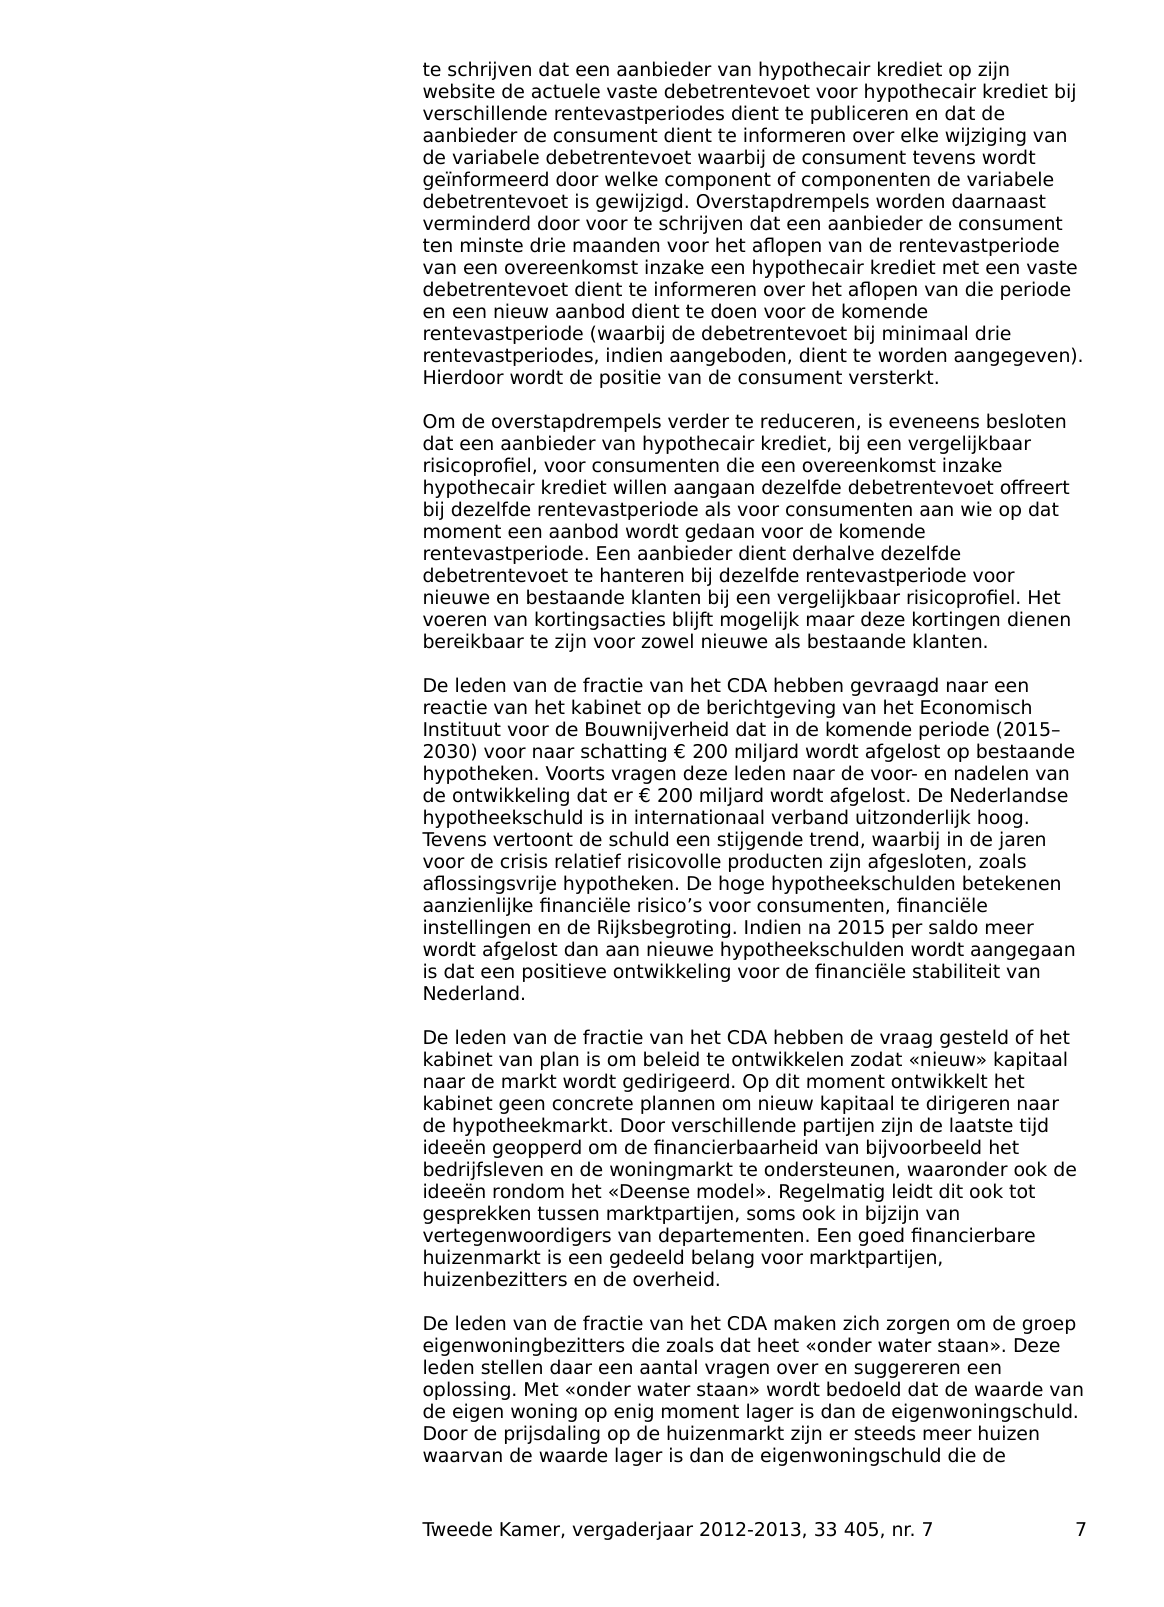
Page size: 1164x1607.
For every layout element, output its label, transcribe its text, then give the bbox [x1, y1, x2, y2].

text De leden van de fractie van het CDA hebben gevraagd naar een reactie van het kabinet op de berichtgeving van het Economisch Instituut voor de Bouwnijverheid dat in de komende periode (2015–2030) voor naar schatting € 200 miljard wordt afgelost op bestaande hypotheken. Voorts vragen deze leden naar de voor- en nadelen van de ontwikkeling dat er € 200 miljard wordt afgelost. De Nederlandse hypotheekschuld is in internationaal verband uitzonderlijk hoog. Tevens vertoont de schuld een stijgende trend, waarbij in de jaren voor de crisis relatief risicovolle producten zijn afgesloten, zoals aflossingsvrije hypotheken. De hoge hypotheekschulden betekenen aanzienlijke financiële risico’s voor consumenten, financiële instellingen en de Rijksbegroting. Indien na 2015 per saldo meer wordt afgelost dan aan nieuwe hypotheekschulden wordt aangegaan is dat een positieve ontwikkeling voor de financiële stabiliteit van Nederland. [422, 675, 1087, 1004]
text De leden van de fractie van het CDA hebben de vraag gesteld of het kabinet van plan is om beleid te ontwikkelen zodat «nieuw» kapitaal naar de markt wordt gedirigeerd. Op dit moment ontwikkelt het kabinet geen concrete plannen om nieuw kapitaal te dirigeren naar de hypotheekmarkt. Door verschillende partijen zijn de laatste tijd ideeën geopperd om de financierbaarheid van bijvoorbeeld het bedrijfsleven en de woningmarkt te ondersteunen, waaronder ook de ideeën rondom het «Deense model». Regelmatig leidt dit ook tot gesprekken tussen marktpartijen, soms ook in bijzijn van vertegenwoordigers van departementen. Een goed financierbare huizenmarkt is een gedeeld belang voor marktpartijen, huizenbezitters en de overheid. [422, 1027, 1087, 1291]
text Om de overstapdrempels verder te reduceren, is eveneens besloten dat een aanbieder van hypothecair krediet, bij een vergelijkbaar risicoprofiel, voor consumenten die een overeenkomst inzake hypothecair krediet willen aangaan dezelfde debetrentevoet offreert bij dezelfde rentevastperiode als voor consumenten aan wie op dat moment een aanbod wordt gedaan voor de komende rentevastperiode. Een aanbieder dient derhalve dezelfde debetrentevoet te hanteren bij dezelfde rentevastperiode voor nieuwe en bestaande klanten bij een vergelijkbaar risicoprofiel. Het voeren van kortingsacties blijft mogelijk maar deze kortingen dienen bereikbaar te zijn voor zowel nieuwe als bestaande klanten. [422, 411, 1087, 653]
text te schrijven dat een aanbieder van hypothecair krediet op zijn website de actuele vaste debetrentevoet voor hypothecair krediet bij verschillende rentevastperiodes dient te publiceren en dat de aanbieder de consument dient te informeren over elke wijziging van de variabele debetrentevoet waarbij de consument tevens wordt geïnformeerd door welke component of componenten de variabele debetrentevoet is gewijzigd. Overstapdrempels worden daarnaast verminderd door voor te schrijven dat een aanbieder de consument ten minste drie maanden voor het aflopen van de rentevastperiode van een overeenkomst inzake een hypothecair krediet met een vaste debetrentevoet dient te informeren over het aflopen van die periode en een nieuw aanbod dient te doen voor de komende rentevastperiode (waarbij de debetrentevoet bij minimaal drie rentevastperiodes, indien aangeboden, dient te worden aangegeven). Hierdoor wordt de positie van de consument versterkt. [422, 59, 1087, 389]
text De leden van de fractie van het CDA maken zich zorgen om de groep eigenwoningbezitters die zoals dat heet «onder water staan». Deze leden stellen daar een aantal vragen over en suggereren een oplossing. Met «onder water staan» wordt bedoeld dat de waarde van de eigen woning op enig moment lager is dan de eigenwoningschuld. Door de prijsdaling op de huizenmarkt zijn er steeds meer huizen waarvan de waarde lager is dan de eigenwoningschuld die de [422, 1313, 1087, 1467]
